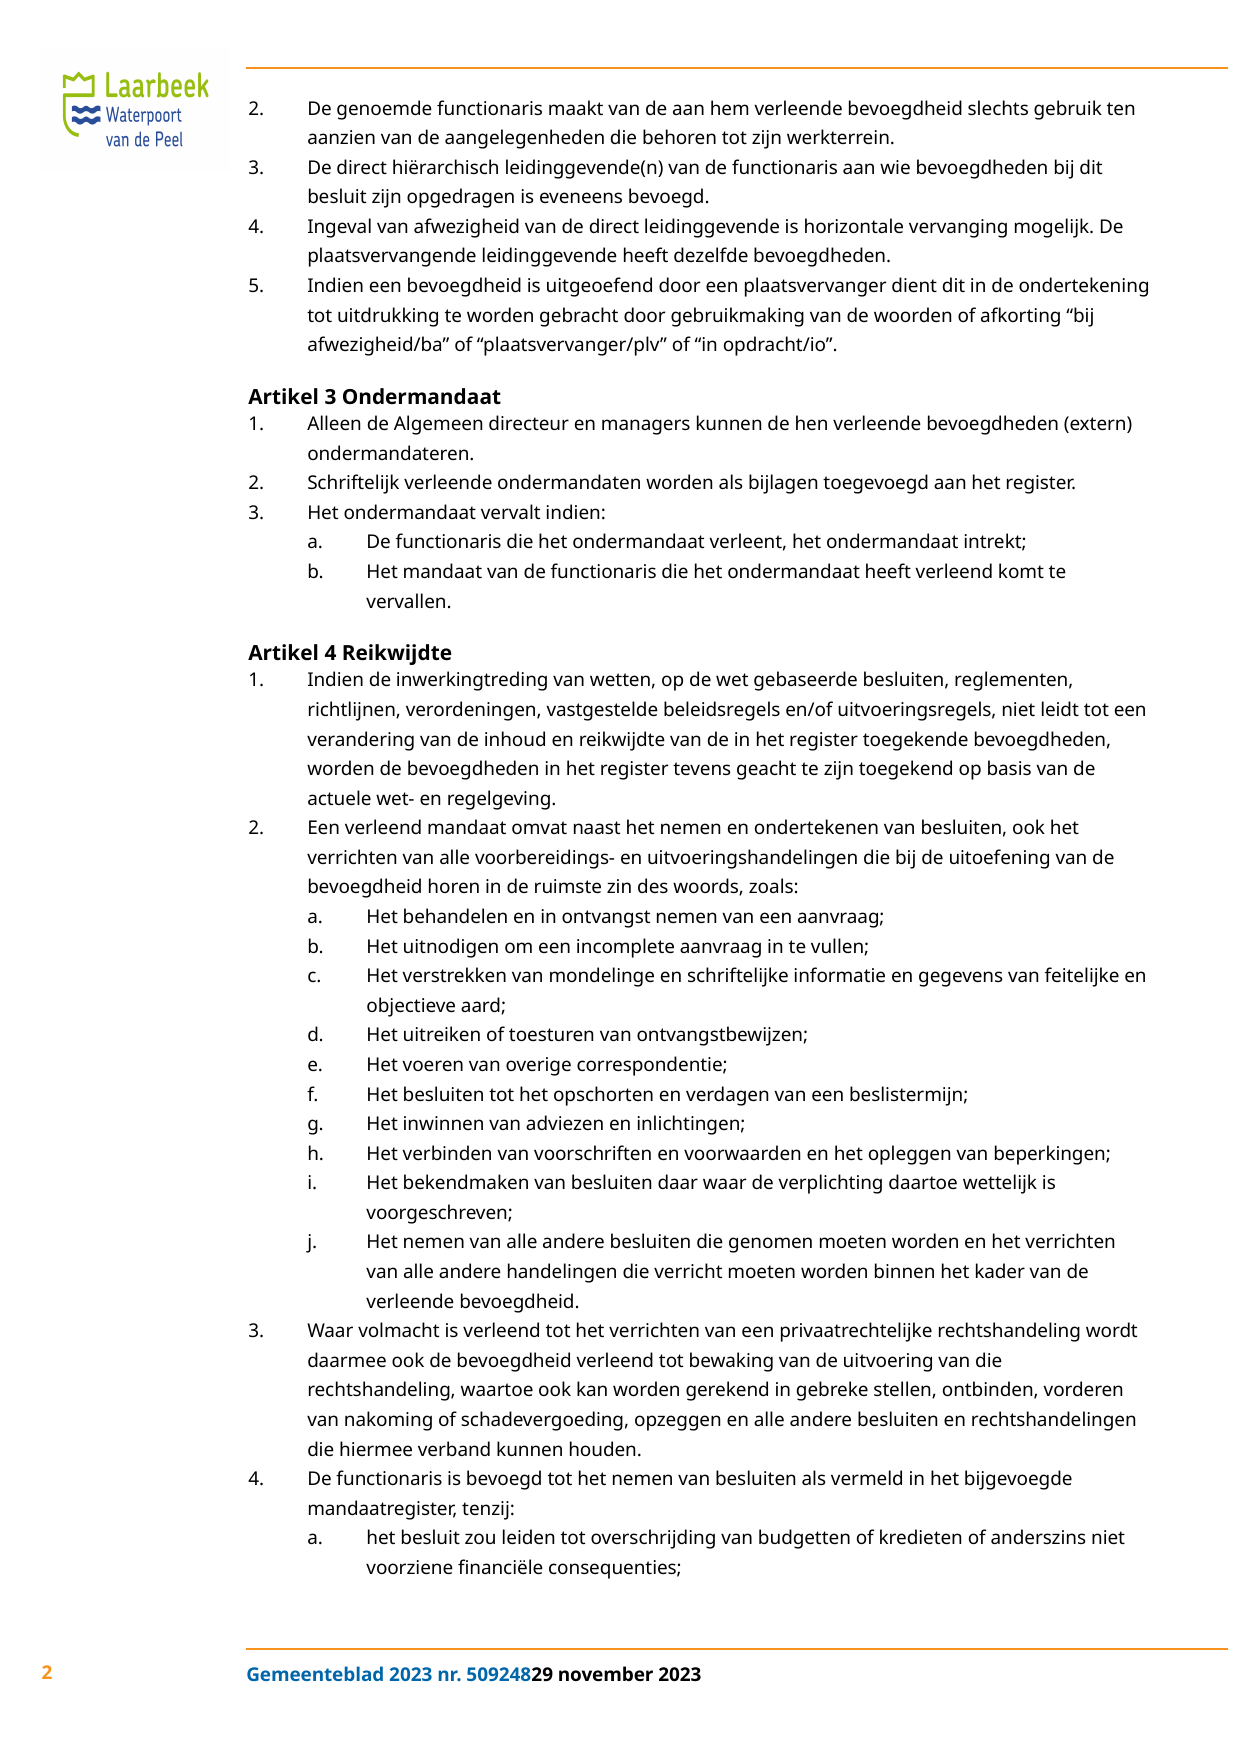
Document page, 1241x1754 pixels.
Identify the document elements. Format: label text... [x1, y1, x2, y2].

list Ingeval van afwezigheid van de direct leidinggevende is horizontale vervanging mogelijk. De plaatsvervangende leidinggevende heeft dezelfde bevoegdheden. [248, 213, 1152, 268]
list Indien de inwerkingtreding van wetten, op de wet gebaseerde besluiten, reglementen, richtlijnen, verordeningen, vastgestelde beleidsregels en/of uitvoeringsregels, niet leidt tot een verandering van de inhoud en reikwijdte van de in het register toegekende bevoegdheden, worden de bevoegdheden in het register tevens geacht te zijn toegekend op basis van de actuele wet- en regelgeving. [248, 667, 1152, 811]
list Het ondermandaat vervalt indien: [248, 499, 1152, 525]
list De functionaris is bevoegd tot het nemen van besluiten als vermeld in het bijgevoegde mandaatregister, tenzij: [248, 1465, 1152, 1521]
list De functionaris die het ondermandaat verleent, het ondermandaat intrekt; [307, 529, 1152, 554]
list Alleen de Algemeen directeur en managers kunnen de hen verleende bevoegdheden (extern) ondermandateren. [248, 410, 1152, 466]
list Het behandelen en in ontvangst nemen van een aanvraag; [307, 903, 1152, 929]
list Indien een bevoegdheid is uitgeoefend door een plaatsvervanger dient dit in de ondertekening tot uitdrukking te worden gebracht door gebruikmaking van de woorden of afkorting “bij afwezigheid/ba” of “plaatsvervanger/plv” of “in opdracht/io”. [248, 272, 1152, 357]
list Schriftelijk verleende ondermandaten worden als bijlagen toegevoegd aan het register. [248, 469, 1152, 495]
list Het voeren van overige correspondentie; [307, 1051, 1152, 1077]
list Het verbinden van voorschriften en voorwaarden en het opleggen van beperkingen; [307, 1140, 1152, 1166]
list Het besluiten tot het opschorten en verdagen van een beslistermijn; [307, 1081, 1152, 1107]
text Artikel 3 Ondermandaat [248, 382, 1152, 410]
list het besluit zou leiden tot overschrijding van budgetten of kredieten of anderszins niet voorziene financiële consequenties; [307, 1524, 1152, 1580]
list Het inwinnen van adviezen en inlichtingen; [307, 1110, 1152, 1136]
picture [41, 47, 231, 172]
list Het uitnodigen om een incomplete aanvraag in te vullen; [307, 933, 1152, 959]
list De genoemde functionaris maakt van de aan hem verleende bevoegdheid slechts gebruik ten aanzien van de aangelegenheden die behoren tot zijn werkterrein. [248, 95, 1152, 150]
list Waar volmacht is verleend tot het verrichten van een privaatrechtelijke rechtshandeling wordt daarmee ook de bevoegdheid verleend tot bewaking van de uitvoering van die rechtshandeling, waartoe ook kan worden gerekend in gebreke stellen, ontbinden, vorderen van nakoming of schadevergoeding, opzeggen en alle andere besluiten en rechtshandelingen die hiermee verband kunnen houden. [248, 1317, 1152, 1462]
list De direct hiërarchisch leidinggevende(n) van de functionaris aan wie bevoegdheden bij dit besluit zijn opgedragen is eveneens bevoegd. [248, 154, 1152, 209]
list Een verleend mandaat omvat naast het nemen en ondertekenen van besluiten, ook het verrichten van alle voorbereidings- en uitvoeringshandelingen die bij de uitoefening van de bevoegdheid horen in de ruimste zin des woords, zoals: [248, 814, 1152, 899]
list Het mandaat van de functionaris die het ondermandaat heeft verleend komt te vervallen. [307, 558, 1152, 613]
text Artikel 4 Reikwijdte [248, 638, 1152, 667]
list Het nemen van alle andere besluiten die genomen moeten worden en het verrichten van alle andere handelingen die verricht moeten worden binnen het kader van de verleende bevoegdheid. [307, 1229, 1152, 1314]
list Het uitreiken of toesturen van ontvangstbewijzen; [307, 1022, 1152, 1047]
list Het bekendmaken van besluiten daar waar de verplichting daartoe wettelijk is voorgeschreven; [307, 1169, 1152, 1225]
list Het verstrekken van mondelinge en schriftelijke informatie en gegevens van feitelijke en objectieve aard; [307, 962, 1152, 1018]
